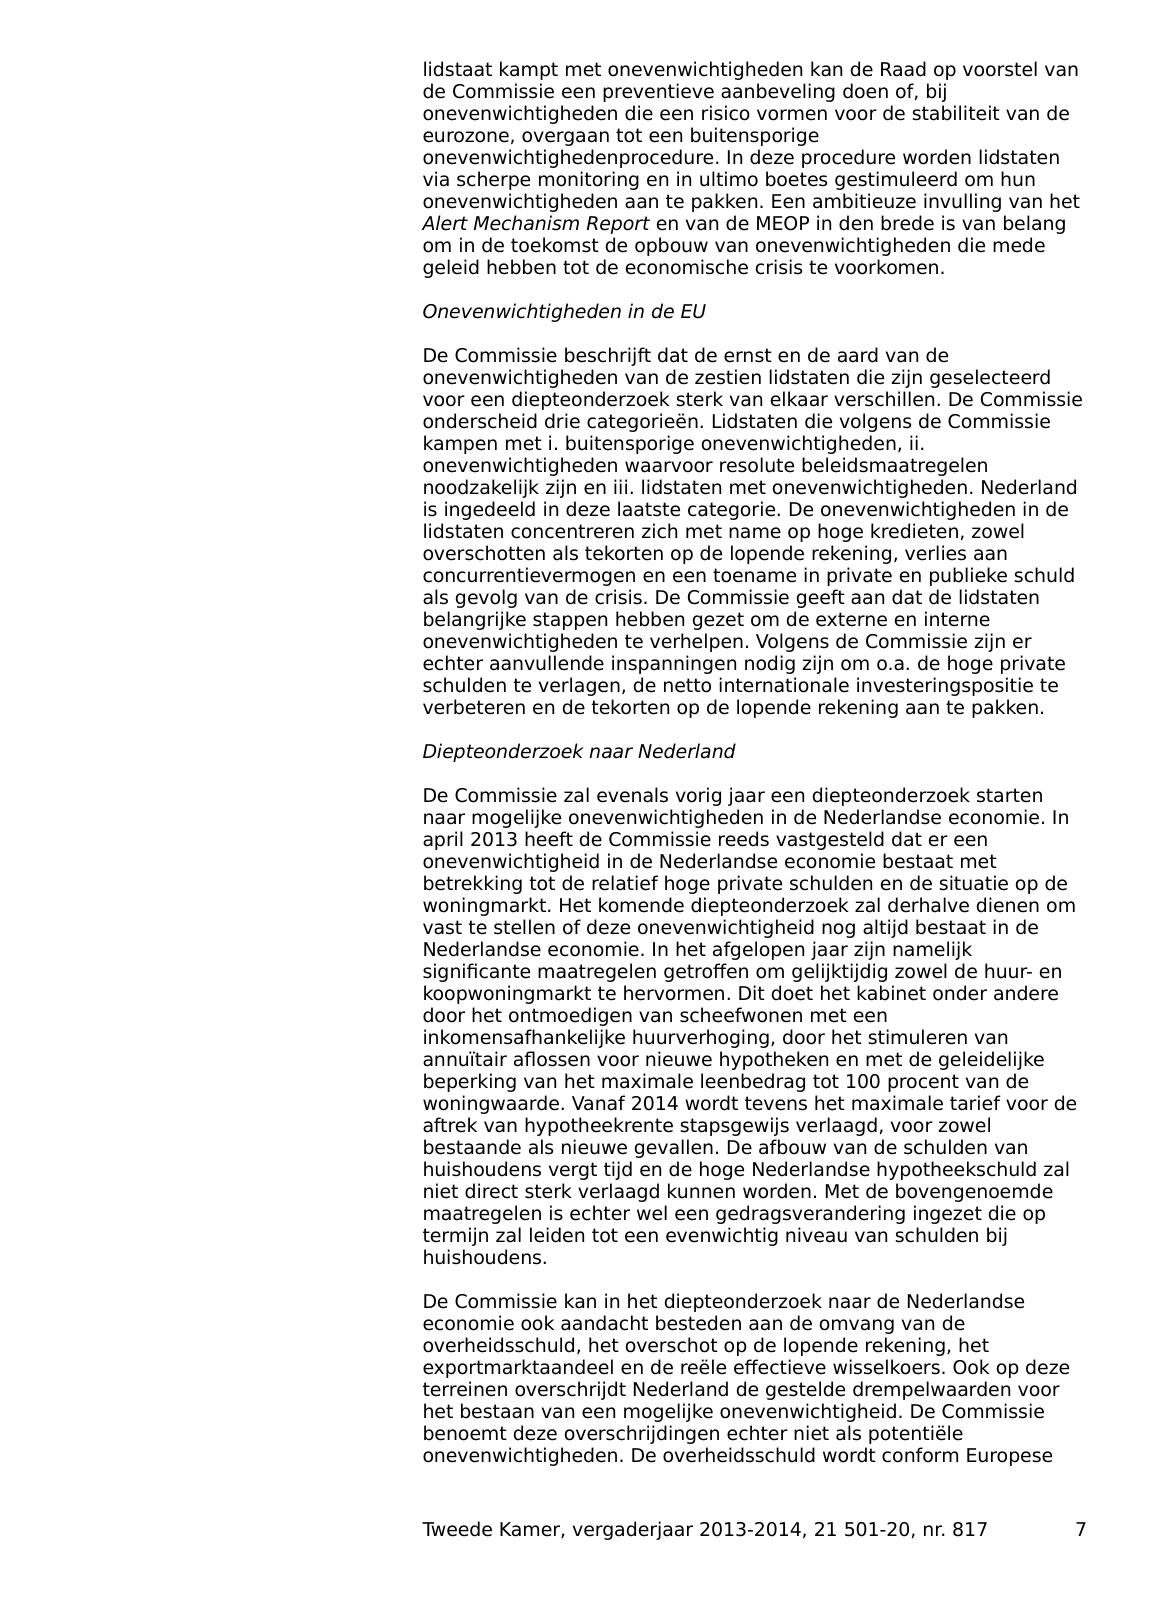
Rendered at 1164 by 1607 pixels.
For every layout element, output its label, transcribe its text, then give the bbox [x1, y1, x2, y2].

text lidstaat kampt met onevenwichtigheden kan de Raad op voorstel van de Commissie een preventieve aanbeveling doen of, bij onevenwichtigheden die een risico vormen voor de stabiliteit van de eurozone, overgaan tot een buitensporige onevenwichtighedenprocedure. In deze procedure worden lidstaten via scherpe monitoring en in ultimo boetes gestimuleerd om hun onevenwichtigheden aan te pakken. Een ambitieuze invulling van het Alert Mechanism Report en van de MEOP in den brede is van belang om in de toekomst de opbouw van onevenwichtigheden die mede geleid hebben tot de economische crisis te voorkomen. [422, 59, 1087, 279]
subtitle Onevenwichtigheden in de EU [422, 301, 1087, 323]
subtitle Diepteonderzoek naar Nederland [422, 741, 1087, 763]
text De Commissie beschrijft dat de ernst en de aard van de onevenwichtigheden van de zestien lidstaten die zijn geselecteerd voor een diepteonderzoek sterk van elkaar verschillen. De Commissie onderscheid drie categorieën. Lidstaten die volgens de Commissie kampen met i. buitensporige onevenwichtigheden, ii. onevenwichtigheden waarvoor resolute beleidsmaatregelen noodzakelijk zijn en iii. lidstaten met onevenwichtigheden. Nederland is ingedeeld in deze laatste categorie. De onevenwichtigheden in de lidstaten concentreren zich met name op hoge kredieten, zowel overschotten als tekorten op de lopende rekening, verlies aan concurrentievermogen en een toename in private en publieke schuld als gevolg van de crisis. De Commissie geeft aan dat de lidstaten belangrijke stappen hebben gezet om de externe en interne onevenwichtigheden te verhelpen. Volgens de Commissie zijn er echter aanvullende inspanningen nodig zijn om o.a. de hoge private schulden te verlagen, de netto internationale investeringspositie te verbeteren en de tekorten op de lopende rekening aan te pakken. [422, 345, 1087, 719]
text De Commissie zal evenals vorig jaar een diepteonderzoek starten naar mogelijke onevenwichtigheden in de Nederlandse economie. In april 2013 heeft de Commissie reeds vastgesteld dat er een onevenwichtigheid in de Nederlandse economie bestaat met betrekking tot de relatief hoge private schulden en de situatie op de woningmarkt. Het komende diepteonderzoek zal derhalve dienen om vast te stellen of deze onevenwichtigheid nog altijd bestaat in de Nederlandse economie. In het afgelopen jaar zijn namelijk significante maatregelen getroffen om gelijktijdig zowel de huur- en koopwoningmarkt te hervormen. Dit doet het kabinet onder andere door het ontmoedigen van scheefwonen met een inkomensafhankelijke huurverhoging, door het stimuleren van annuïtair aflossen voor nieuwe hypotheken en met de geleidelijke beperking van het maximale leenbedrag tot 100 procent van de woningwaarde. Vanaf 2014 wordt tevens het maximale tarief voor de aftrek van hypotheekrente stapsgewijs verlaagd, voor zowel bestaande als nieuwe gevallen. De afbouw van de schulden van huishoudens vergt tijd en de hoge Nederlandse hypotheekschuld zal niet direct sterk verlaagd kunnen worden. Met de bovengenoemde maatregelen is echter wel een gedragsverandering ingezet die op termijn zal leiden tot een evenwichtig niveau van schulden bij huishoudens. [422, 785, 1087, 1269]
text De Commissie kan in het diepteonderzoek naar de Nederlandse economie ook aandacht besteden aan de omvang van de overheidsschuld, het overschot op de lopende rekening, het exportmarktaandeel en de reële effectieve wisselkoers. Ook op deze terreinen overschrijdt Nederland de gestelde drempelwaarden voor het bestaan van een mogelijke onevenwichtigheid. De Commissie benoemt deze overschrijdingen echter niet als potentiële onevenwichtigheden. De overheidsschuld wordt conform Europese [422, 1291, 1087, 1467]
